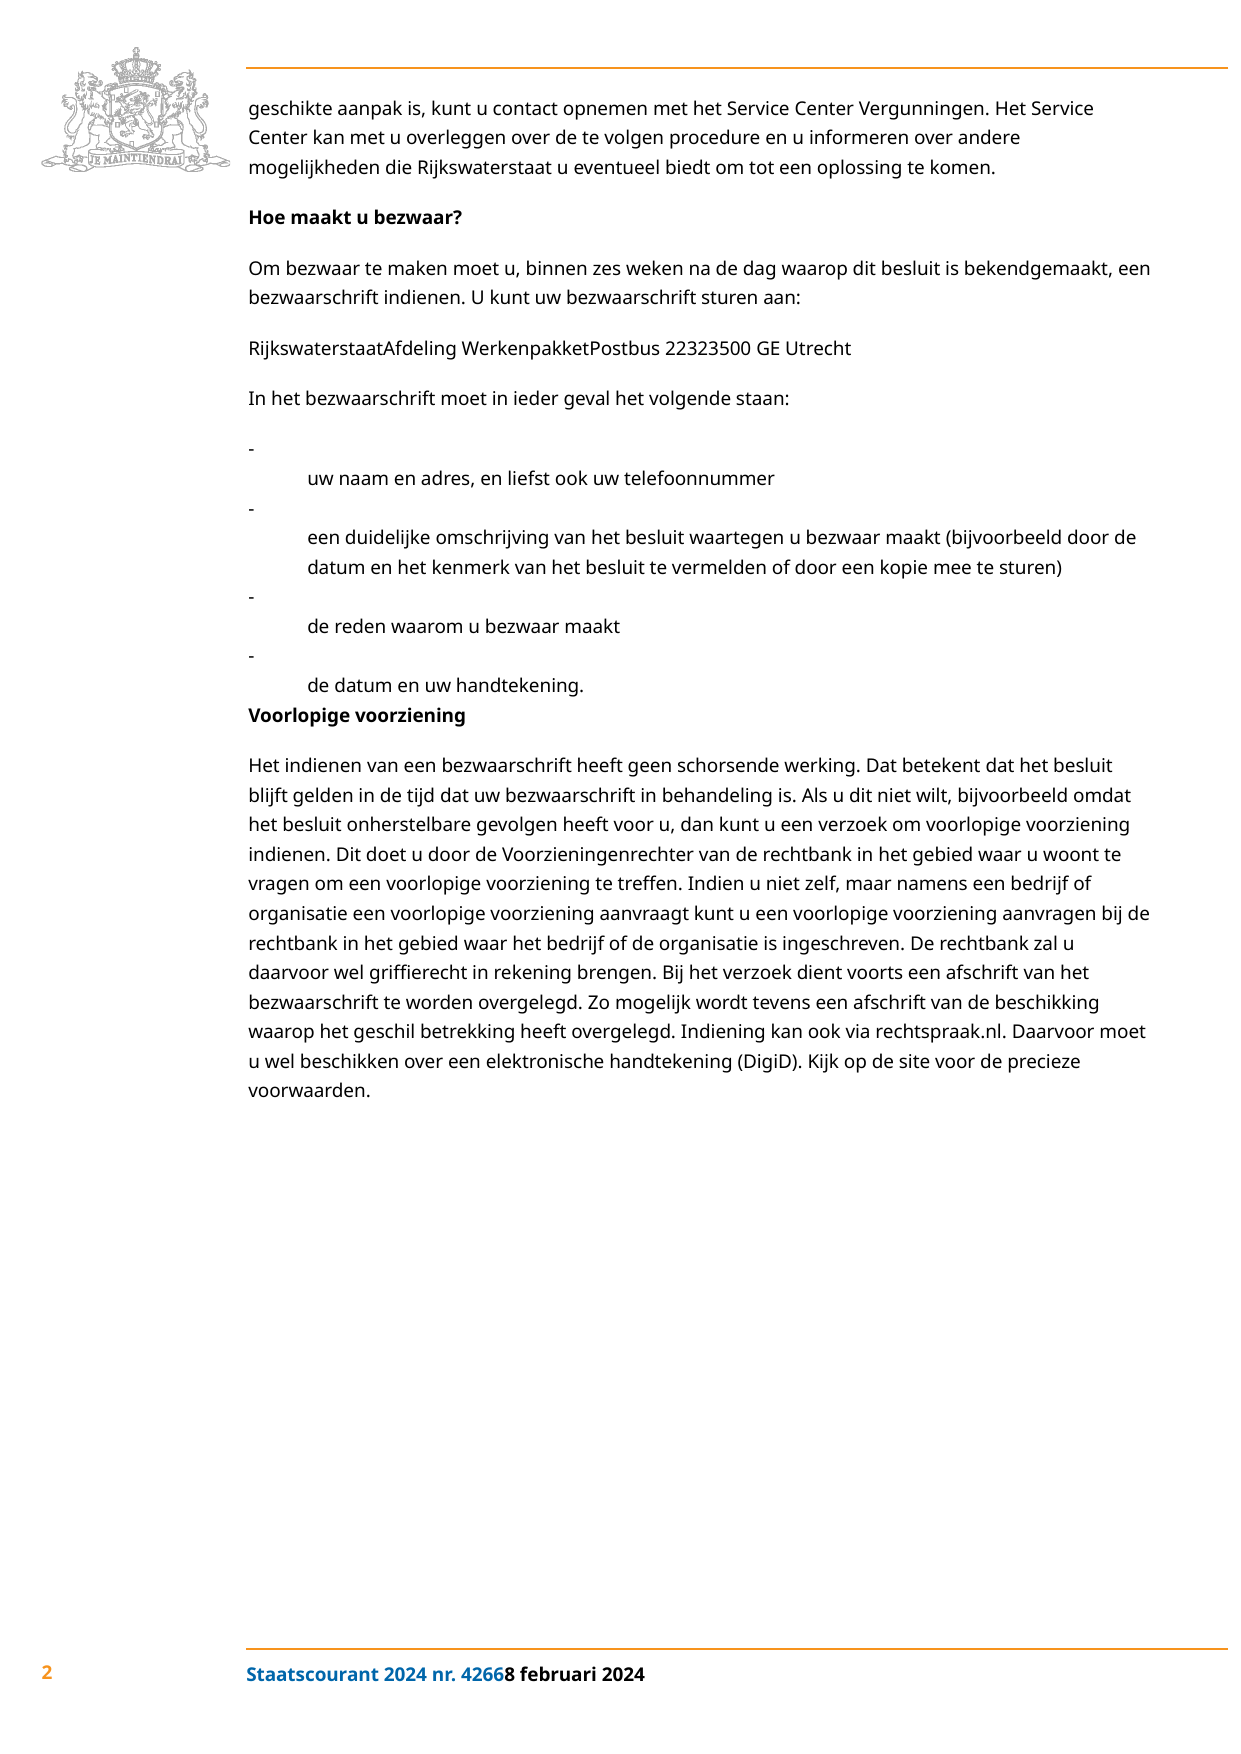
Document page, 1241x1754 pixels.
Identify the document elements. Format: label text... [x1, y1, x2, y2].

list de reden waarom u bezwaar maakt [248, 613, 1152, 639]
text geschikte aanpak is, kunt u contact opnemen met het Service Center Vergunningen. Het Service Center kan met u overleggen over de te volgen procedure en u informeren over andere mogelijkheden die Rijkswaterstaat u eventueel biedt om tot een oplossing te komen. [248, 95, 1152, 180]
list uw naam en adres, en liefst ook uw telefoonnummer [248, 465, 1152, 491]
picture [41, 47, 231, 172]
text In het bezwaarschrift moet in ieder geval het volgende staan: [248, 385, 1152, 411]
text Om bezwaar te maken moet u, binnen zes weken na de dag waarop dit besluit is bekendgemaakt, een bezwaarschrift indienen. U kunt uw bezwaarschrift sturen aan: [248, 255, 1152, 310]
text RijkswaterstaatAfdeling WerkenpakketPostbus 22323500 GE Utrecht [248, 335, 1152, 361]
list een duidelijke omschrijving van het besluit waartegen u bezwaar maakt (bijvoorbeeld door de datum en het kenmerk van het besluit te vermelden of door een kopie mee te sturen) [248, 524, 1152, 580]
text Het indienen van een bezwaarschrift heeft geen schorsende werking. Dat betekent dat het besluit blijft gelden in de tijd dat uw bezwaarschrift in behandeling is. Als u dit niet wilt, bijvoorbeeld omdat het besluit onherstelbare gevolgen heeft voor u, dan kunt u een verzoek om voorlopige voorziening indienen. Dit doet u door de Voorzieningenrechter van de rechtbank in het gebied waar u woont te vragen om een voorlopige voorziening te treffen. Indien u niet zelf, maar namens een bedrijf of organisatie een voorlopige voorziening aanvraagt kunt u een voorlopige voorziening aanvragen bij de rechtbank in het gebied waar het bedrijf of de organisatie is ingeschreven. De rechtbank zal u daarvoor wel griffierecht in rekening brengen. Bij het verzoek dient voorts een afschrift van het bezwaarschrift te worden overgelegd. Zo mogelijk wordt tevens een afschrift van de beschikking waarop het geschil betrekking heeft overgelegd. Indiening kan ook via rechtspraak.nl. Daarvoor moet u wel beschikken over een elektronische handtekening (DigiD). Kijk op de site voor de precieze voorwaarden. [248, 752, 1152, 1103]
text Hoe maakt u bezwaar? [248, 204, 1152, 230]
list de datum en uw handtekening. [248, 672, 1152, 698]
text Voorlopige voorziening [248, 702, 1152, 728]
